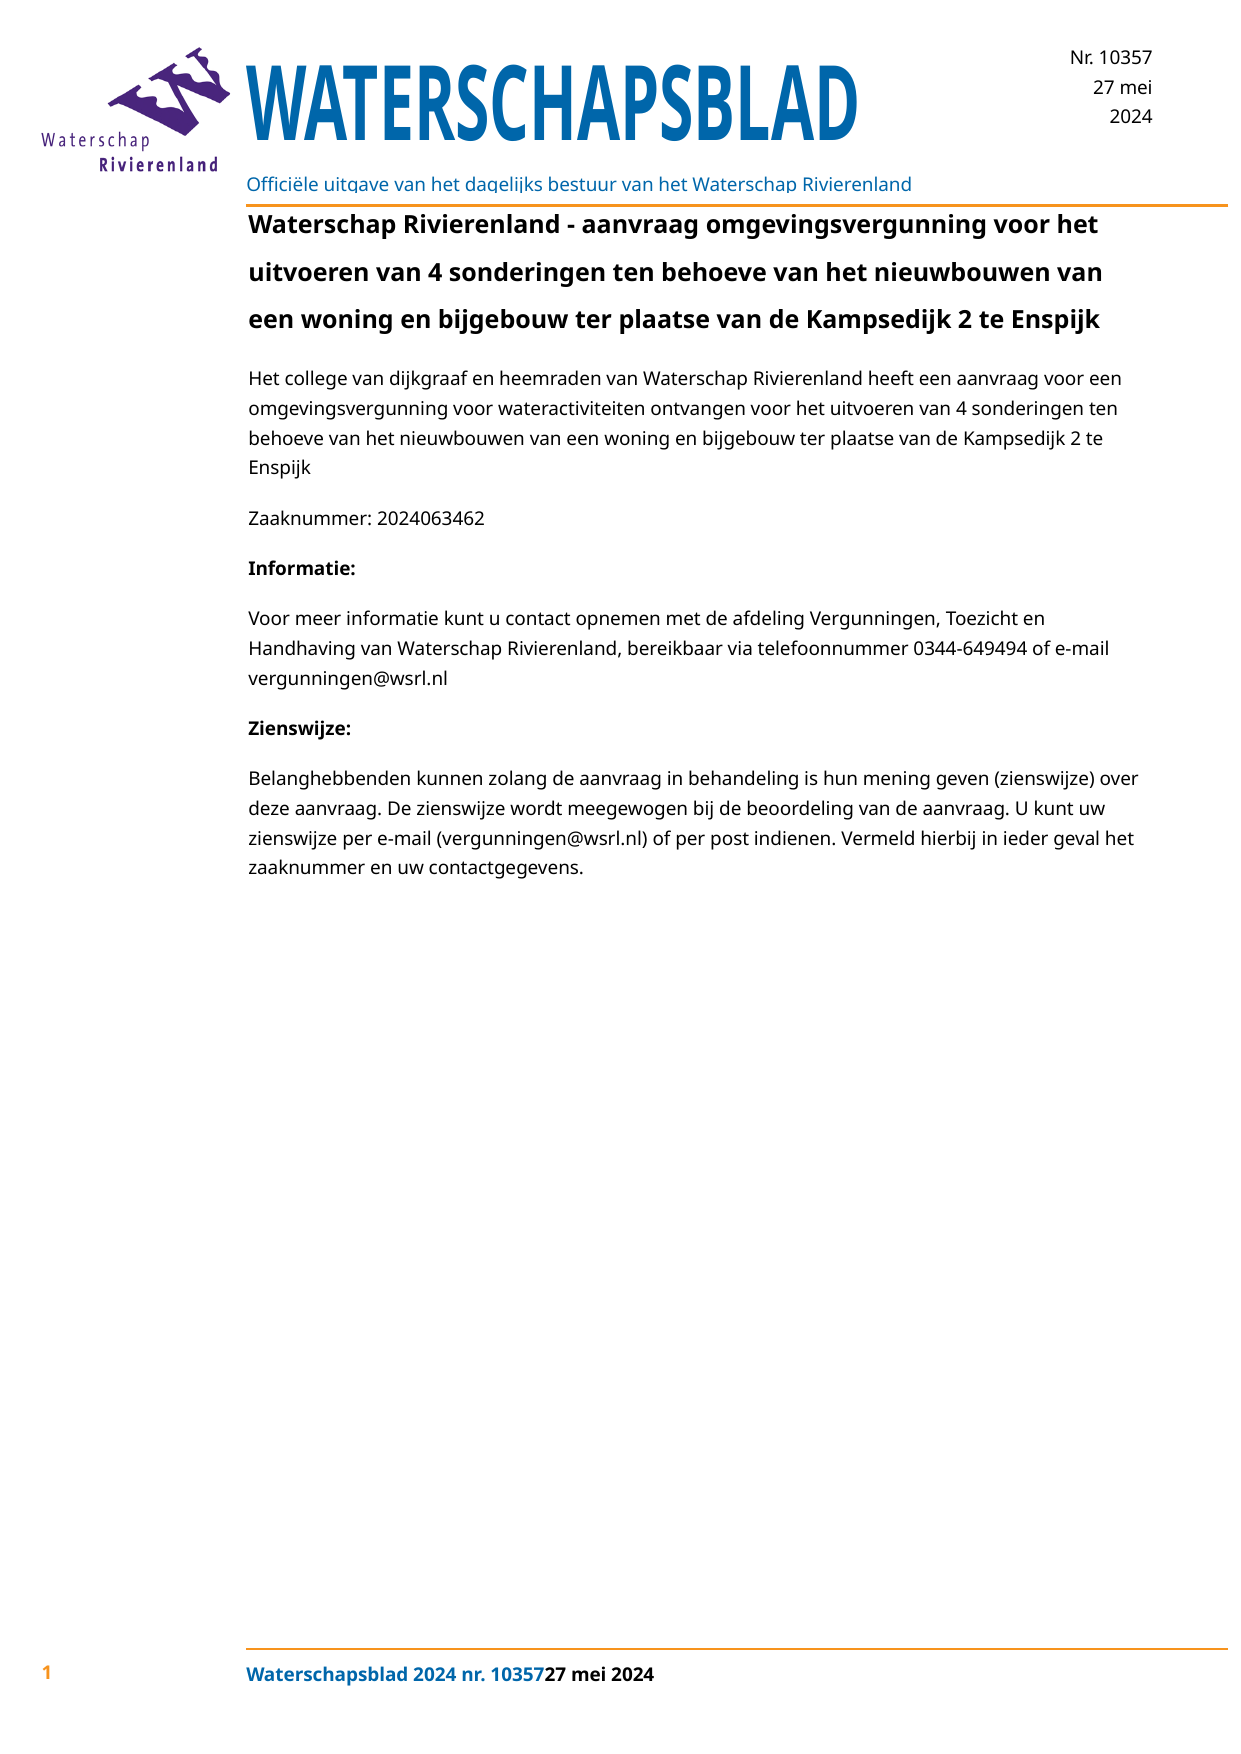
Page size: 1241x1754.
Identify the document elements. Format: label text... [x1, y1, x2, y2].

text Voor meer informatie kunt u contact opnemen met de afdeling Vergunningen, Toezicht en Handhaving van Waterschap Rivierenland, bereikbaar via telefoonnummer 0344-649494 of e-mail vergunningen@wsrl.nl [248, 606, 1152, 690]
picture [41, 47, 231, 172]
text Zienswijze: [248, 715, 1152, 741]
text Waterschap Rivierenland - aanvraag omgevingsvergunning voor het uitvoeren van 4 sonderingen ten behoeve van het nieuwbouwen van een woning en bijgebouw ter plaatse van de Kampsedijk 2 te Enspijk [248, 207, 1152, 336]
text Zaaknummer: 2024063462 [248, 505, 1152, 530]
text Informatie: [248, 555, 1152, 581]
text Belanghebbenden kunnen zolang de aanvraag in behandeling is hun mening geven (zienswijze) over deze aanvraag. De zienswijze wordt meegewogen bij de beoordeling van de aanvraag. U kunt uw zienswijze per e-mail (vergunningen@wsrl.nl) of per post indienen. Vermeld hierbij in ieder geval het zaaknummer en uw contactgegevens. [248, 766, 1152, 880]
text Het college van dijkgraaf en heemraden van Waterschap Rivierenland heeft een aanvraag voor een omgevingsvergunning voor wateractiviteiten ontvangen voor het uitvoeren van 4 sonderingen ten behoeve van het nieuwbouwen van een woning en bijgebouw ter plaatse van de Kampsedijk 2 te Enspijk [248, 366, 1152, 480]
